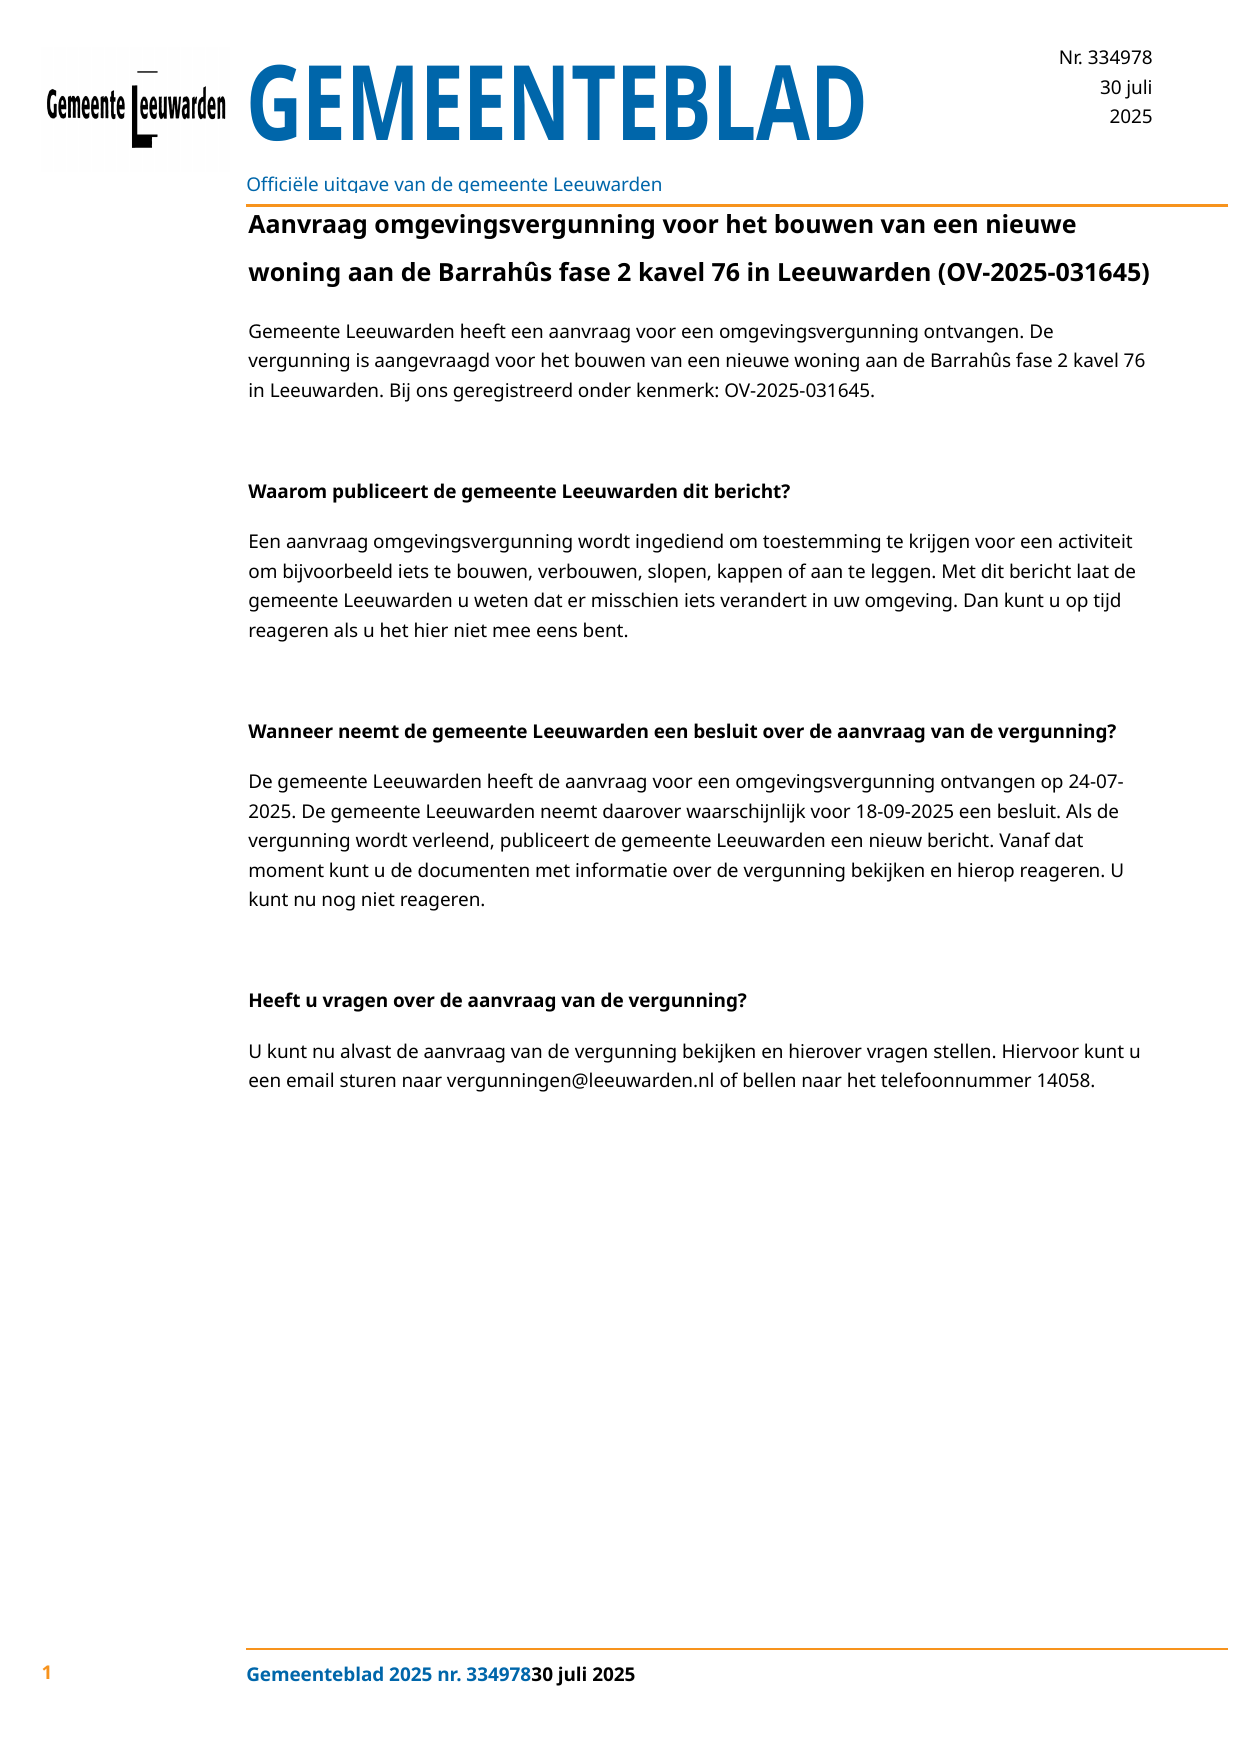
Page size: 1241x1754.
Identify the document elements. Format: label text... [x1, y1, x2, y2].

text Gemeente Leeuwarden heeft een aanvraag voor een omgevingsvergunning ontvangen. De vergunning is aangevraagd voor het bouwen van een nieuwe woning aan de Barrahûs fase 2 kavel 76 in Leeuwarden. Bij ons geregistreerd onder kenmerk: OV-2025-031645. [248, 318, 1152, 403]
text Heeft u vragen over de aanvraag van de vergunning? [248, 987, 1152, 1013]
text Waarom publiceert de gemeente Leeuwarden dit bericht? [248, 478, 1152, 504]
picture [41, 47, 231, 172]
text Aanvraag omgevingsvergunning voor het bouwen van een nieuwe woning aan de Barrahûs fase 2 kavel 76 in Leeuwarden (OV-2025-031645) [248, 207, 1152, 288]
text U kunt nu alvast de aanvraag van de vergunning bekijken en hierover vragen stellen. Hiervoor kunt u een email sturen naar vergunningen@leeuwarden.nl of bellen naar het telefoonnummer 14058. [248, 1038, 1152, 1093]
text Wanneer neemt de gemeente Leeuwarden een besluit over de aanvraag van de vergunning? [248, 718, 1152, 744]
text De gemeente Leeuwarden heeft de aanvraag voor een omgevingsvergunning ontvangen op 24-07-2025. De gemeente Leeuwarden neemt daarover waarschijnlijk voor 18-09-2025 een besluit. Als de vergunning wordt verleend, publiceert de gemeente Leeuwarden een nieuw bericht. Vanaf dat moment kunt u de documenten met informatie over de vergunning bekijken en hierop reageren. U kunt nu nog niet reageren. [248, 768, 1152, 912]
text Een aanvraag omgevingsvergunning wordt ingediend om toestemming te krijgen voor een activiteit om bijvoorbeeld iets te bouwen, verbouwen, slopen, kappen of aan te leggen. Met dit bericht laat de gemeente Leeuwarden u weten dat er misschien iets verandert in uw omgeving. Dan kunt u op tijd reageren als u het hier niet mee eens bent. [248, 528, 1152, 643]
